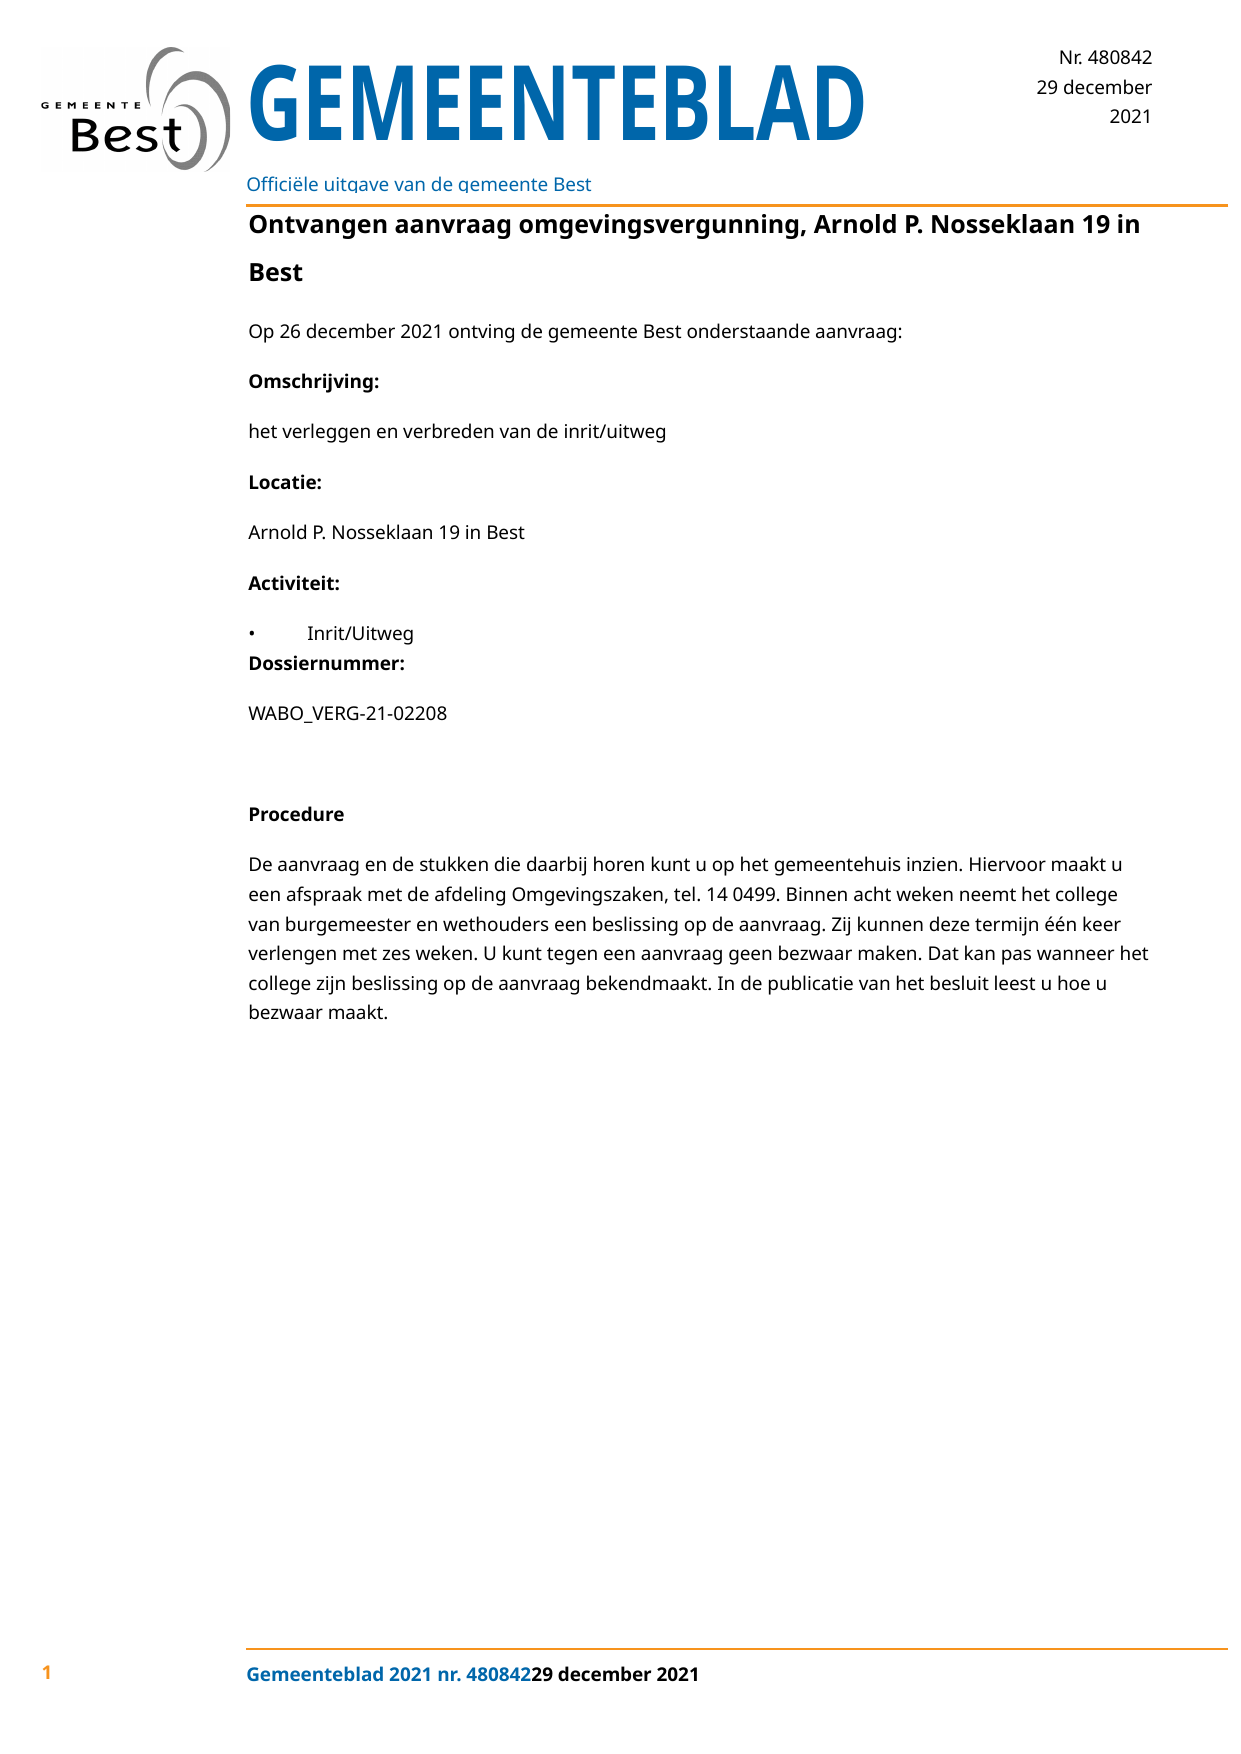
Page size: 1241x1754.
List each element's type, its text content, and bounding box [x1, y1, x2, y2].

text Ontvangen aanvraag omgevingsvergunning, Arnold P. Nosseklaan 19 in Best [248, 207, 1152, 288]
list Inrit/Uitweg [248, 620, 1152, 646]
text Dossiernummer: [248, 650, 1152, 676]
text het verleggen en verbreden van de inrit/uitweg [248, 419, 1152, 444]
text De aanvraag en de stukken die daarbij horen kunt u op het gemeentehuis inzien. Hiervoor maakt u een afspraak met de afdeling Omgevingszaken, tel. 14 0499. Binnen acht weken neemt het college van burgemeester en wethouders een beslissing op de aanvraag. Zij kunnen deze termijn één keer verlengen met zes weken. U kunt tegen een aanvraag geen bezwaar maken. Dat kan pas wanneer het college zijn beslissing op de aanvraag bekendmaakt. In de publicatie van het besluit leest u hoe u bezwaar maakt. [248, 852, 1152, 1025]
text WABO_VERG-21-02208 [248, 700, 1152, 726]
picture [41, 47, 231, 172]
text Omschrijving: [248, 368, 1152, 394]
text Locatie: [248, 469, 1152, 495]
text Activiteit: [248, 570, 1152, 596]
text Arnold P. Nosseklaan 19 in Best [248, 519, 1152, 545]
text Procedure [248, 801, 1152, 827]
text Op 26 december 2021 ontving de gemeente Best onderstaande aanvraag: [248, 318, 1152, 344]
